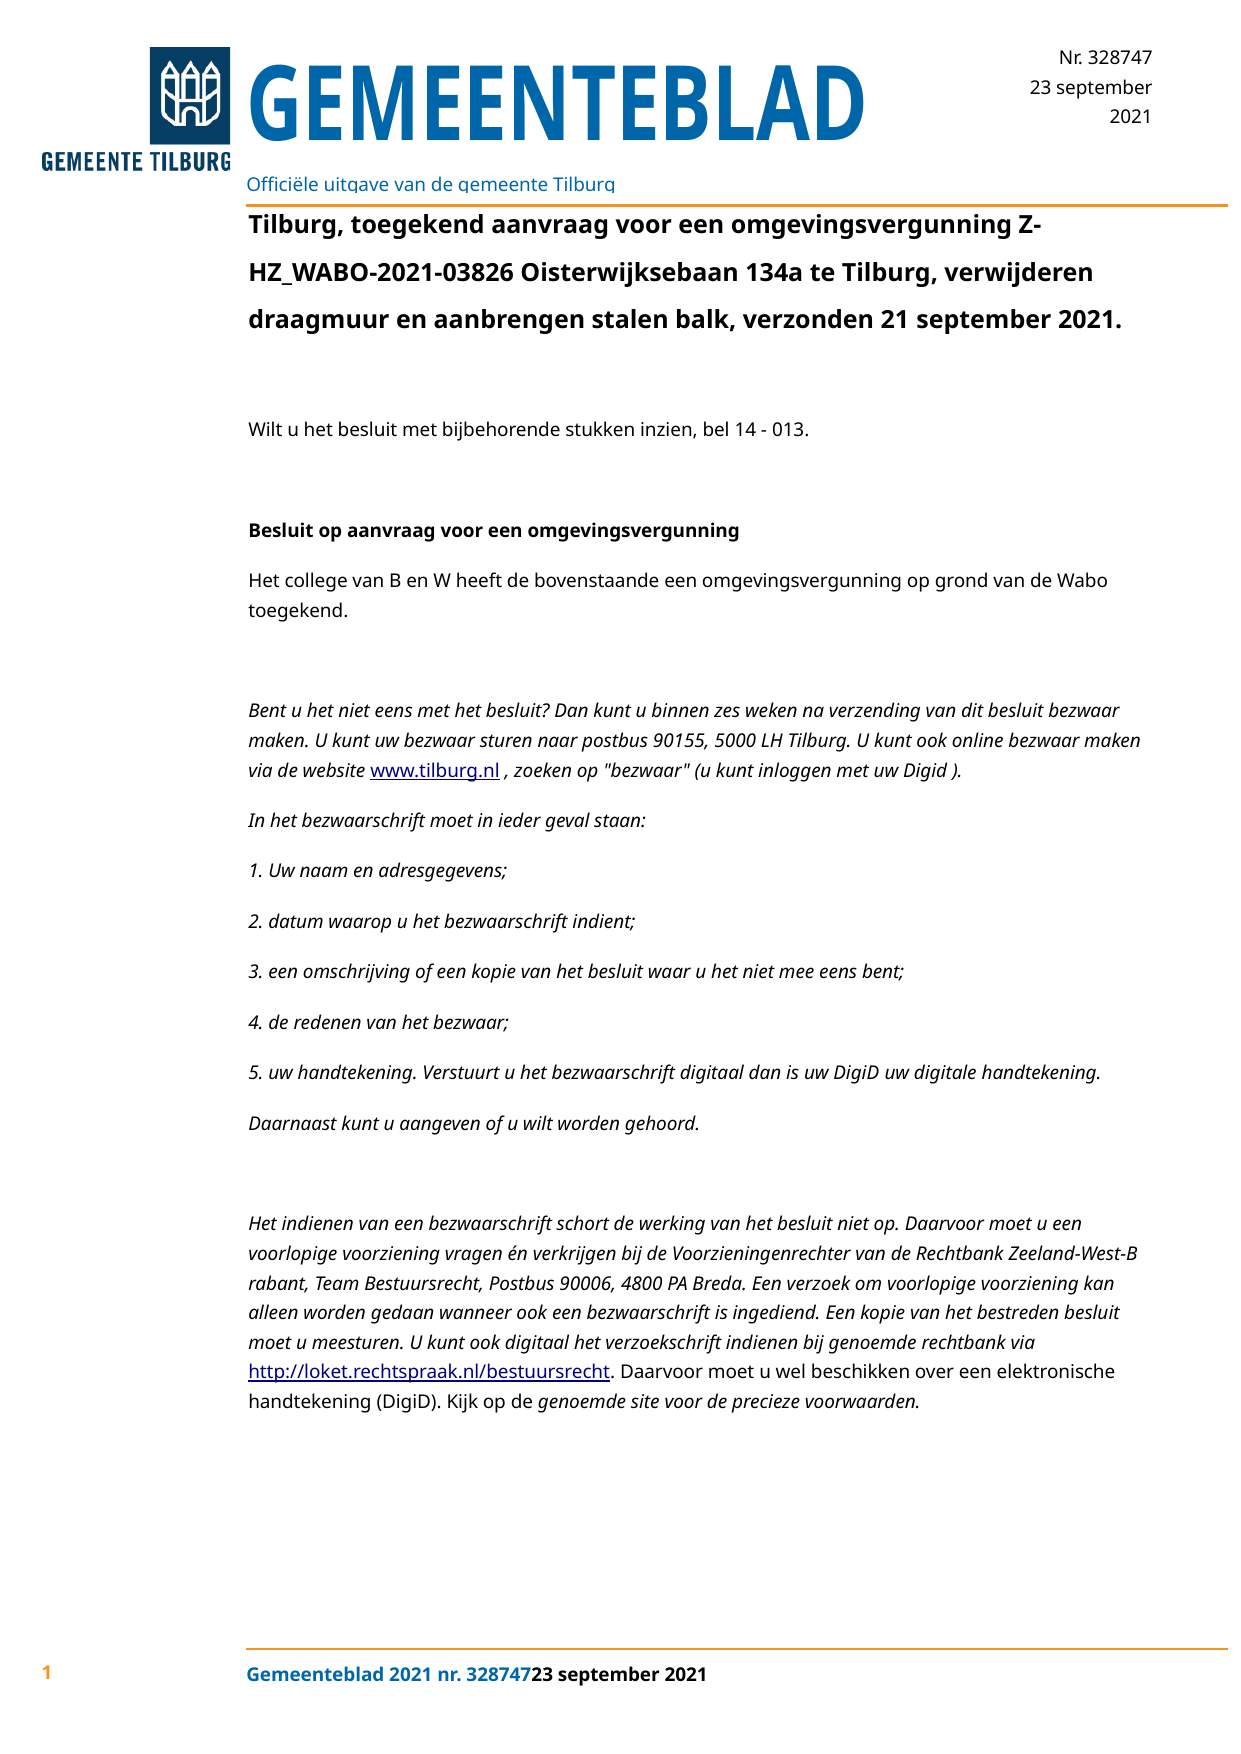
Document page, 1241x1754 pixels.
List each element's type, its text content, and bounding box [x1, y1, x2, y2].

text Wilt u het besluit met bijbehorende stukken inzien, bel 14 - 013. [248, 416, 1152, 442]
text Het college van B en W heeft de bovenstaande een omgevingsvergunning op grond van de Wabo toegekend. [248, 567, 1152, 622]
text 4. de redenen van het bezwaar; [248, 1009, 1152, 1034]
text 3. een omschrijving of een kopie van het besluit waar u het niet mee eens bent; [248, 958, 1152, 984]
text Het indienen van een bezwaarschrift schort de werking van het besluit niet op. Daarvoor moet u een voorlopige voorziening vragen én verkrijgen bij de Voorzieningenrechter van de Rechtbank Zeeland-West-B rabant, Team Bestuursrecht, Postbus 90006, 4800 PA Breda. Een verzoek om voorlopige voorziening kan alleen worden gedaan wanneer ook een bezwaarschrift is ingediend. Een kopie van het bestreden besluit moet u meesturen. U kunt ook digitaal het verzoekschrift indienen bij genoemde rechtbank via http://loket.rechtspraak.nl/bestuursrecht. Daarvoor moet u wel beschikken over een elektronische handtekening (DigiD). Kijk op de genoemde site voor de precieze voorwaarden. [248, 1211, 1152, 1414]
text Tilburg, toegekend aanvraag voor een omgevingsvergunning Z-HZ_WABO-2021-03826 Oisterwijksebaan 134a te Tilburg, verwijderen draagmuur en aanbrengen stalen balk, verzonden 21 september 2021. [248, 207, 1152, 336]
picture [41, 47, 231, 172]
text 1. Uw naam en adresgegevens; [248, 858, 1152, 883]
text In het bezwaarschrift moet in ieder geval staan: [248, 807, 1152, 833]
text 5. uw handtekening. Verstuurt u het bezwaarschrift digitaal dan is uw DigiD uw digitale handtekening. [248, 1059, 1152, 1085]
text Daarnaast kunt u aangeven of u wilt worden gehoord. [248, 1110, 1152, 1135]
text Besluit op aanvraag voor een omgevingsvergunning [248, 517, 1152, 542]
text 2. datum waarop u het bezwaarschrift indient; [248, 908, 1152, 934]
text Bent u het niet eens met het besluit? Dan kunt u binnen zes weken na verzending van dit besluit bezwaar maken. U kunt uw bezwaar sturen naar postbus 90155, 5000 LH Tilburg. U kunt ook online bezwaar maken via de website www.tilburg.nl , zoeken op "bezwaar" (u kunt inloggen met uw Digid ). [248, 698, 1152, 782]
